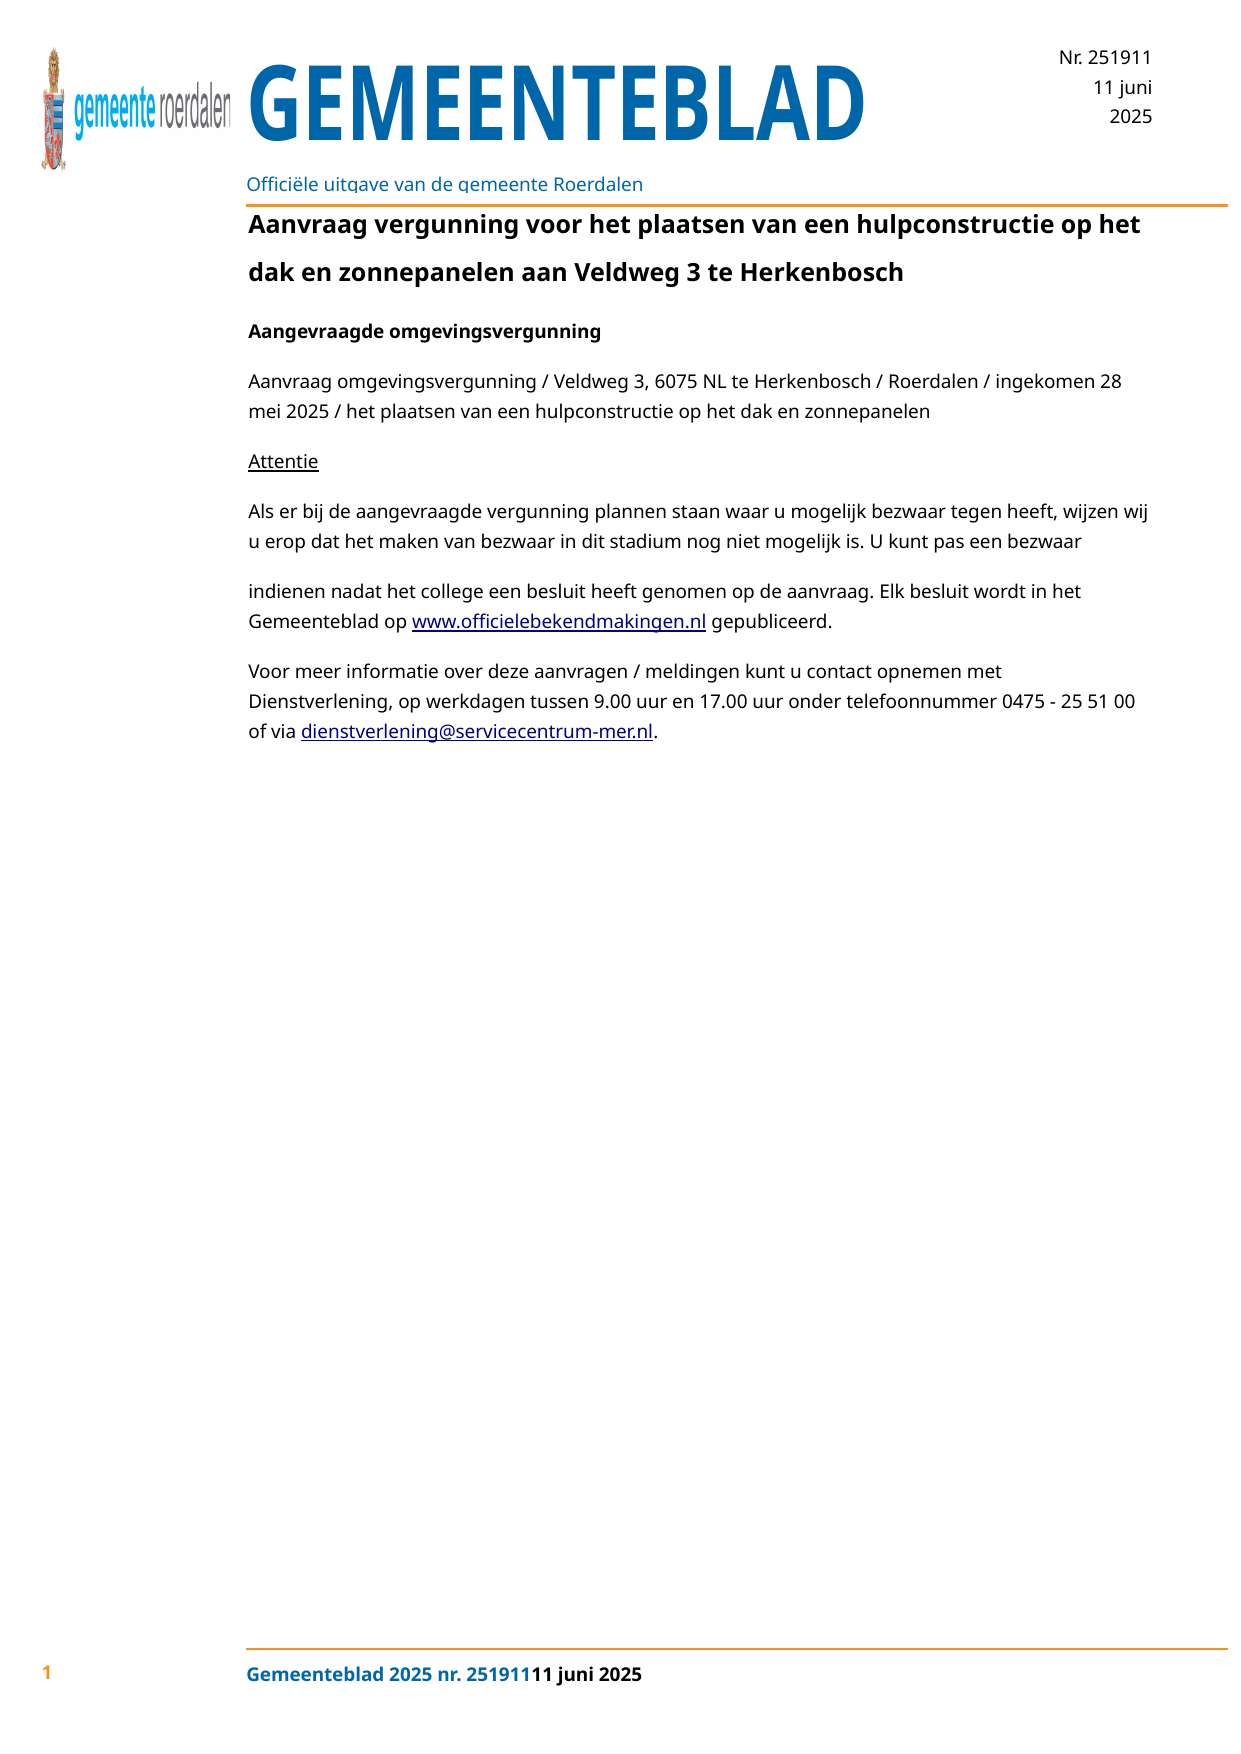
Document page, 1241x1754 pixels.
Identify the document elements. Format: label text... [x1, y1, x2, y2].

text Aanvraag omgevingsvergunning / Veldweg 3, 6075 NL te Herkenbosch / Roerdalen / ingekomen 28 mei 2025 / het plaatsen van een hulpconstructie op het dak en zonnepanelen [248, 368, 1152, 424]
text indienen nadat het college een besluit heeft genomen op de aanvraag. Elk besluit wordt in het Gemeenteblad op www.officielebekendmakingen.nl gepubliceerd. [248, 579, 1152, 634]
text Aangevraagde omgevingsvergunning [248, 318, 1152, 344]
text Voor meer informatie over deze aanvragen / meldingen kunt u contact opnemen met Dienstverlening, op werkdagen tussen 9.00 uur en 17.00 uur onder telefoonnummer 0475 - 25 51 00 of via dienstverlening@servicecentrum-mer.nl. [248, 659, 1152, 744]
text Als er bij de aangevraagde vergunning plannen staan waar u mogelijk bezwaar tegen heeft, wijzen wij u erop dat het maken van bezwaar in dit stadium nog niet mogelijk is. U kunt pas een bezwaar [248, 499, 1152, 554]
text Aanvraag vergunning voor het plaatsen van een hulpconstructie op het dak en zonnepanelen aan Veldweg 3 te Herkenbosch [248, 207, 1152, 288]
picture [41, 47, 231, 172]
text Attentie [248, 448, 1152, 474]
